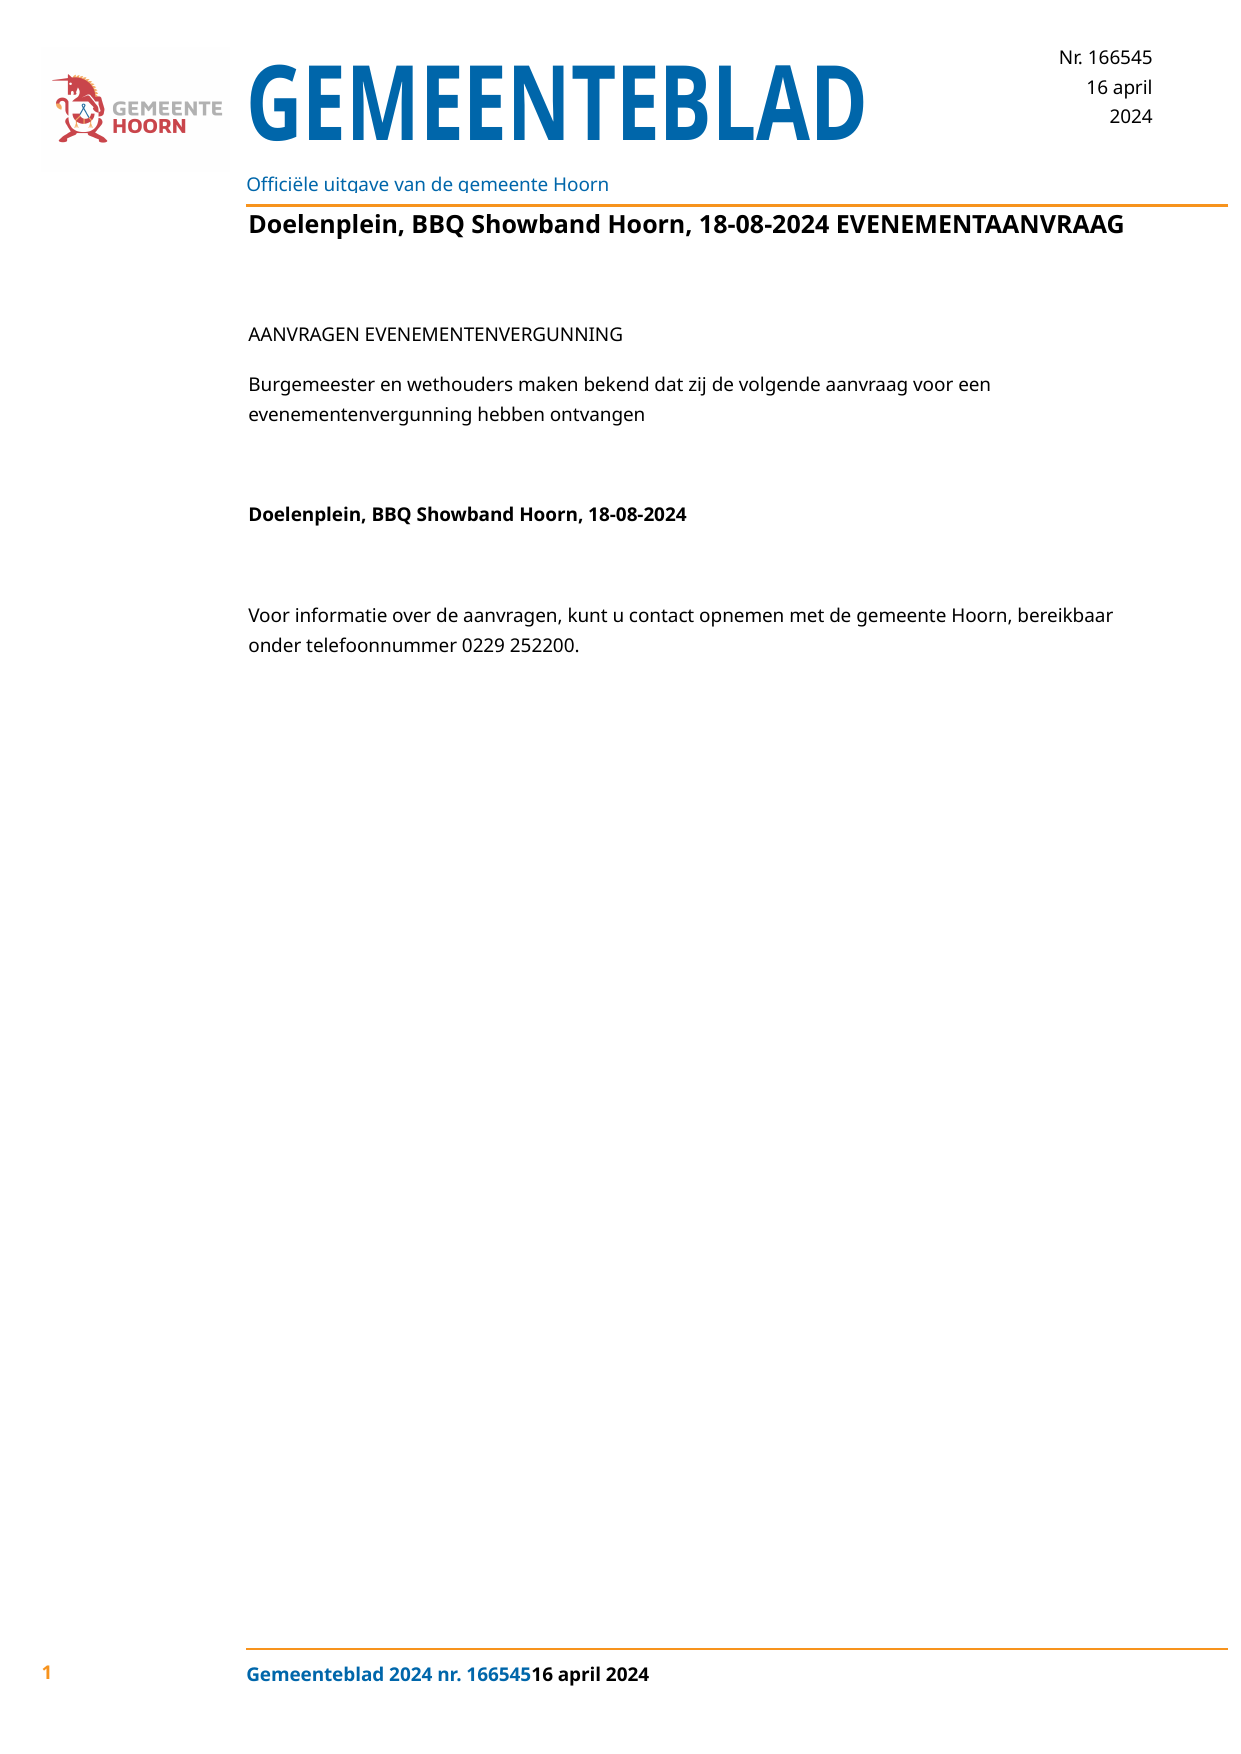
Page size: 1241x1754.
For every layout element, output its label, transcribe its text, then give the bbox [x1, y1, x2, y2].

text Voor informatie over de aanvragen, kunt u contact opnemen met de gemeente Hoorn, bereikbaar onder telefoonnummer 0229 252200. [248, 602, 1152, 658]
text AANVRAGEN EVENEMENTENVERGUNNING [248, 321, 1152, 346]
picture [41, 47, 231, 172]
text Burgemeester en wethouders maken bekend dat zij de volgende aanvraag voor een evenementenvergunning hebben ontvangen [248, 371, 1152, 426]
text Doelenplein, BBQ Showband Hoorn, 18-08-2024 EVENEMENTAANVRAAG [248, 207, 1152, 241]
text Doelenplein, BBQ Showband Hoorn, 18-08-2024 [248, 502, 1152, 527]
